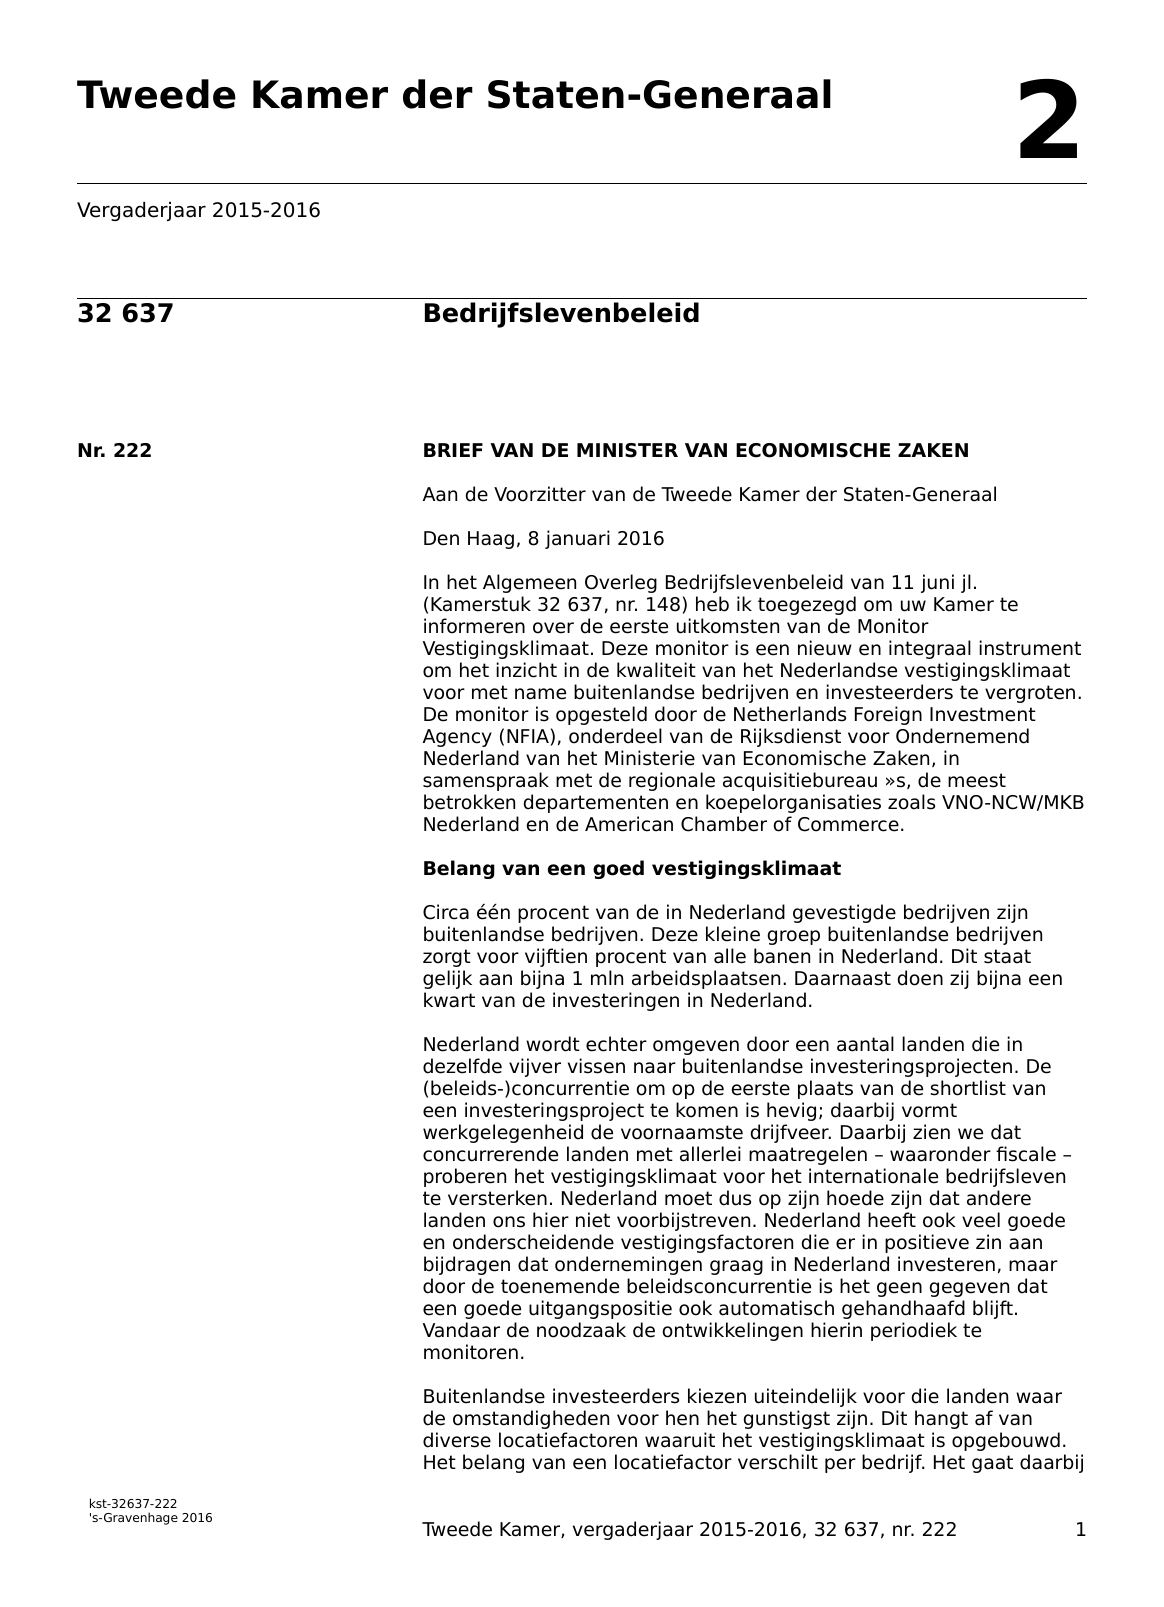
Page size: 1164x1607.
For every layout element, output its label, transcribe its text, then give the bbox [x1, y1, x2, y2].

text Den Haag, 8 januari 2016 [422, 528, 1087, 550]
subtitle Belang van een goed vestigingsklimaat [422, 858, 1087, 880]
table_header Tweede Kamer der Staten-Generaal [77, 59, 886, 183]
text In het Algemeen Overleg Bedrijfslevenbeleid van 11 juni jl. (Kamerstuk 32 637, nr. 148) heb ik toegezegd om uw Kamer te informeren over de eerste uitkomsten van de Monitor Vestigingsklimaat. Deze monitor is een nieuw en integraal instrument om het inzicht in de kwaliteit van het Nederlandse vestigingsklimaat voor met name buitenlandse bedrijven en investeerders te vergroten. De monitor is opgesteld door de Netherlands Foreign Investment Agency (NFIA), onderdeel van de Rijksdienst voor Ondernemend Nederland van het Ministerie van Economische Zaken, in samenspraak met de regionale acquisitiebureau »s, de meest betrokken departementen en koepelorganisaties zoals VNO-NCW/MKB Nederland en de American Chamber of Commerce. [422, 572, 1087, 836]
text 's-Gravenhage 2016 [88, 1511, 323, 1525]
text Buitenlandse investeerders kiezen uiteindelijk voor die landen waar de omstandigheden voor hen het gunstigst zijn. Dit hangt af van diverse locatiefactoren waaruit het vestigingsklimaat is opgebouwd. Het belang van een locatiefactor verschilt per bedrijf. Het gaat daarbij [422, 1386, 1087, 1474]
text Nederland wordt echter omgeven door een aantal landen die in dezelfde vijver vissen naar buitenlandse investeringsprojecten. De (beleids-)concurrentie om op de eerste plaats van de shortlist van een investeringsproject te komen is hevig; daarbij vormt werkgelegenheid de voornaamste drijfveer. Daarbij zien we dat concurrerende landen met allerlei maatregelen – waaronder fiscale – proberen het vestigingsklimaat voor het internationale bedrijfsleven te versterken. Nederland moet dus op zijn hoede zijn dat andere landen ons hier niet voorbijstreven. Nederland heeft ook veel goede en onderscheidende vestigingsfactoren die er in positieve zin aan bijdragen dat ondernemingen graag in Nederland investeren, maar door de toenemende beleidsconcurrentie is het geen gegeven dat een goede uitgangspositie ook automatisch gehandhaafd blijft. Vandaar de noodzaak de ontwikkelingen hierin periodiek te monitoren. [422, 1034, 1087, 1364]
table_header 2 [886, 59, 1087, 183]
text Circa één procent van de in Nederland gevestigde bedrijven zijn buitenlandse bedrijven. Deze kleine groep buitenlandse bedrijven zorgt voor vijftien procent van alle banen in Nederland. Dit staat gelijk aan bijna 1 mln arbeidsplaatsen. Daarnaast doen zij bijna een kwart van de investeringen in Nederland. [422, 902, 1087, 1012]
subtitle 32 637 Bedrijfslevenbeleid [77, 299, 1087, 329]
table_cell Vergaderjaar 2015-2016 [77, 184, 1087, 298]
text kst-32637-222 [88, 1497, 323, 1511]
subtitle Nr. 222 BRIEF VAN DE MINISTER VAN ECONOMISCHE ZAKEN [77, 440, 1087, 462]
text Aan de Voorzitter van de Tweede Kamer der Staten-Generaal [422, 484, 1087, 506]
